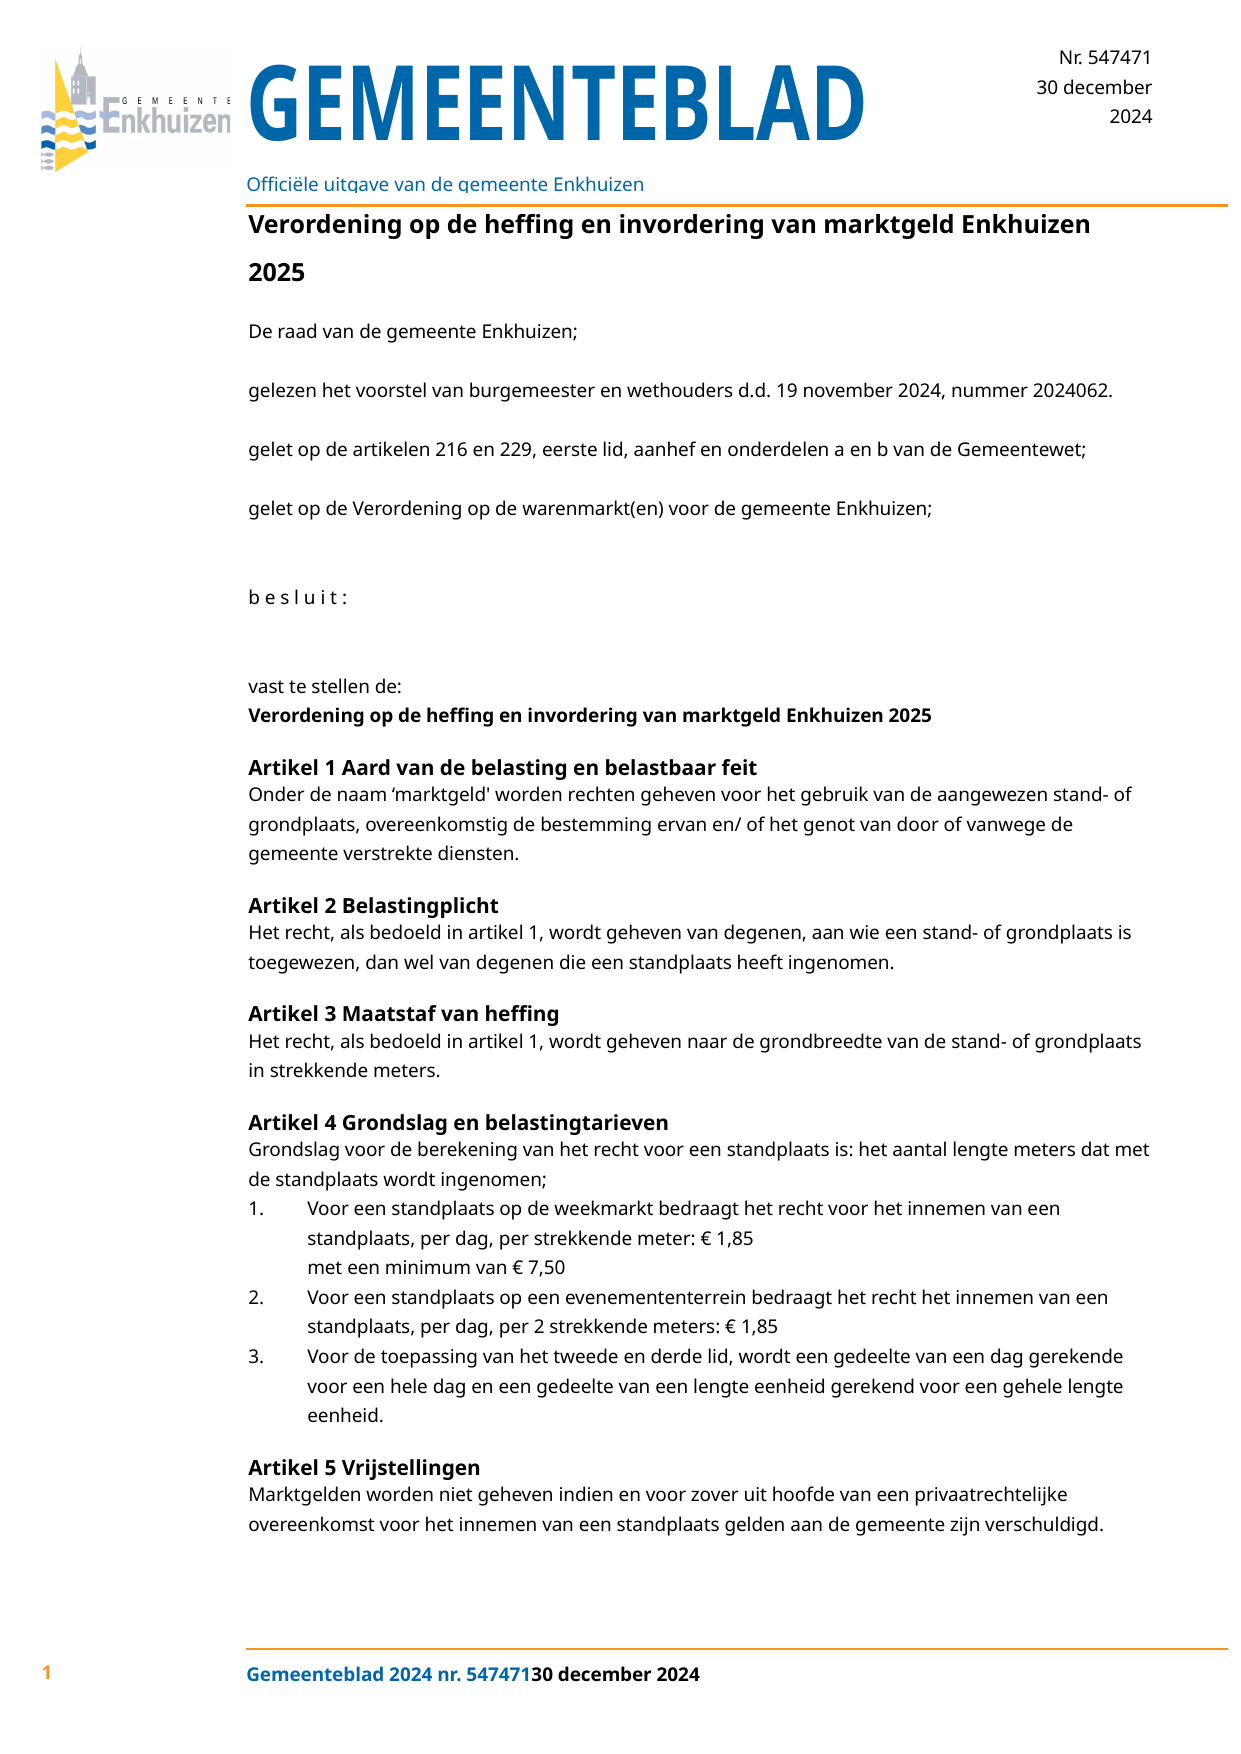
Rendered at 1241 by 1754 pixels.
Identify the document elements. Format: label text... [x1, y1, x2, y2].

text gelet op de artikelen 216 en 229, eerste lid, aanhef en onderdelen a en b van de Gemeentewet; [248, 436, 1152, 462]
text Het recht, als bedoeld in artikel 1, wordt geheven van degenen, aan wie een stand- of grondplaats is toegewezen, dan wel van degenen die een standplaats heeft ingenomen. [248, 919, 1152, 975]
text Het recht, als bedoeld in artikel 1, wordt geheven naar de grondbreedte van de stand- of grondplaats in strekkende meters. [248, 1028, 1152, 1083]
list Voor de toepassing van het tweede en derde lid, wordt een gedeelte van een dag gerekende voor een hele dag en een gedeelte van een lengte eenheid gerekend voor een gehele lengte eenheid. [248, 1343, 1152, 1428]
text Artikel 3 Maatstaf van heffing [248, 999, 1152, 1028]
text Verordening op de heffing en invordering van marktgeld Enkhuizen 2025 [248, 702, 1152, 728]
list Voor een standplaats op een evenemententerrein bedraagt het recht het innemen van een standplaats, per dag, per 2 strekkende meters: € 1,85 [248, 1284, 1152, 1339]
text Grondslag voor de berekening van het recht voor een standplaats is: het aantal lengte meters dat met de standplaats wordt ingenomen; [248, 1136, 1152, 1192]
text De raad van de gemeente Enkhuizen; [248, 318, 1152, 344]
list met een minimum van € 7,50 [248, 1254, 1152, 1280]
text gelezen het voorstel van burgemeester en wethouders d.d. 19 november 2024, nummer 2024062. [248, 377, 1152, 403]
text Verordening op de heffing en invordering van marktgeld Enkhuizen 2025 [248, 207, 1152, 288]
text Artikel 5 Vrijstellingen [248, 1453, 1152, 1481]
picture [41, 47, 231, 172]
text Artikel 4 Grondslag en belastingtarieven [248, 1108, 1152, 1136]
text vast te stellen de: [248, 673, 1152, 699]
text gelet op de Verordening op de warenmarkt(en) voor de gemeente Enkhuizen; [248, 495, 1152, 521]
text Artikel 1 Aard van de belasting en belastbaar feit [248, 753, 1152, 781]
text Marktgelden worden niet geheven indien en voor zover uit hoofde van een privaatrechtelijke overeenkomst voor het innemen van een standplaats gelden aan de gemeente zijn verschuldigd. [248, 1481, 1152, 1537]
text b e s l u i t : [248, 584, 1152, 610]
list Voor een standplaats op de weekmarkt bedraagt het recht voor het innemen van een standplaats, per dag, per strekkende meter: € 1,85 [248, 1195, 1152, 1251]
text Onder de naam ‘marktgeld' worden rechten geheven voor het gebruik van de aangewezen stand- of grondplaats, overeenkomstig de bestemming ervan en/ of het genot van door of vanwege de gemeente verstrekte diensten. [248, 781, 1152, 866]
text Artikel 2 Belastingplicht [248, 891, 1152, 919]
